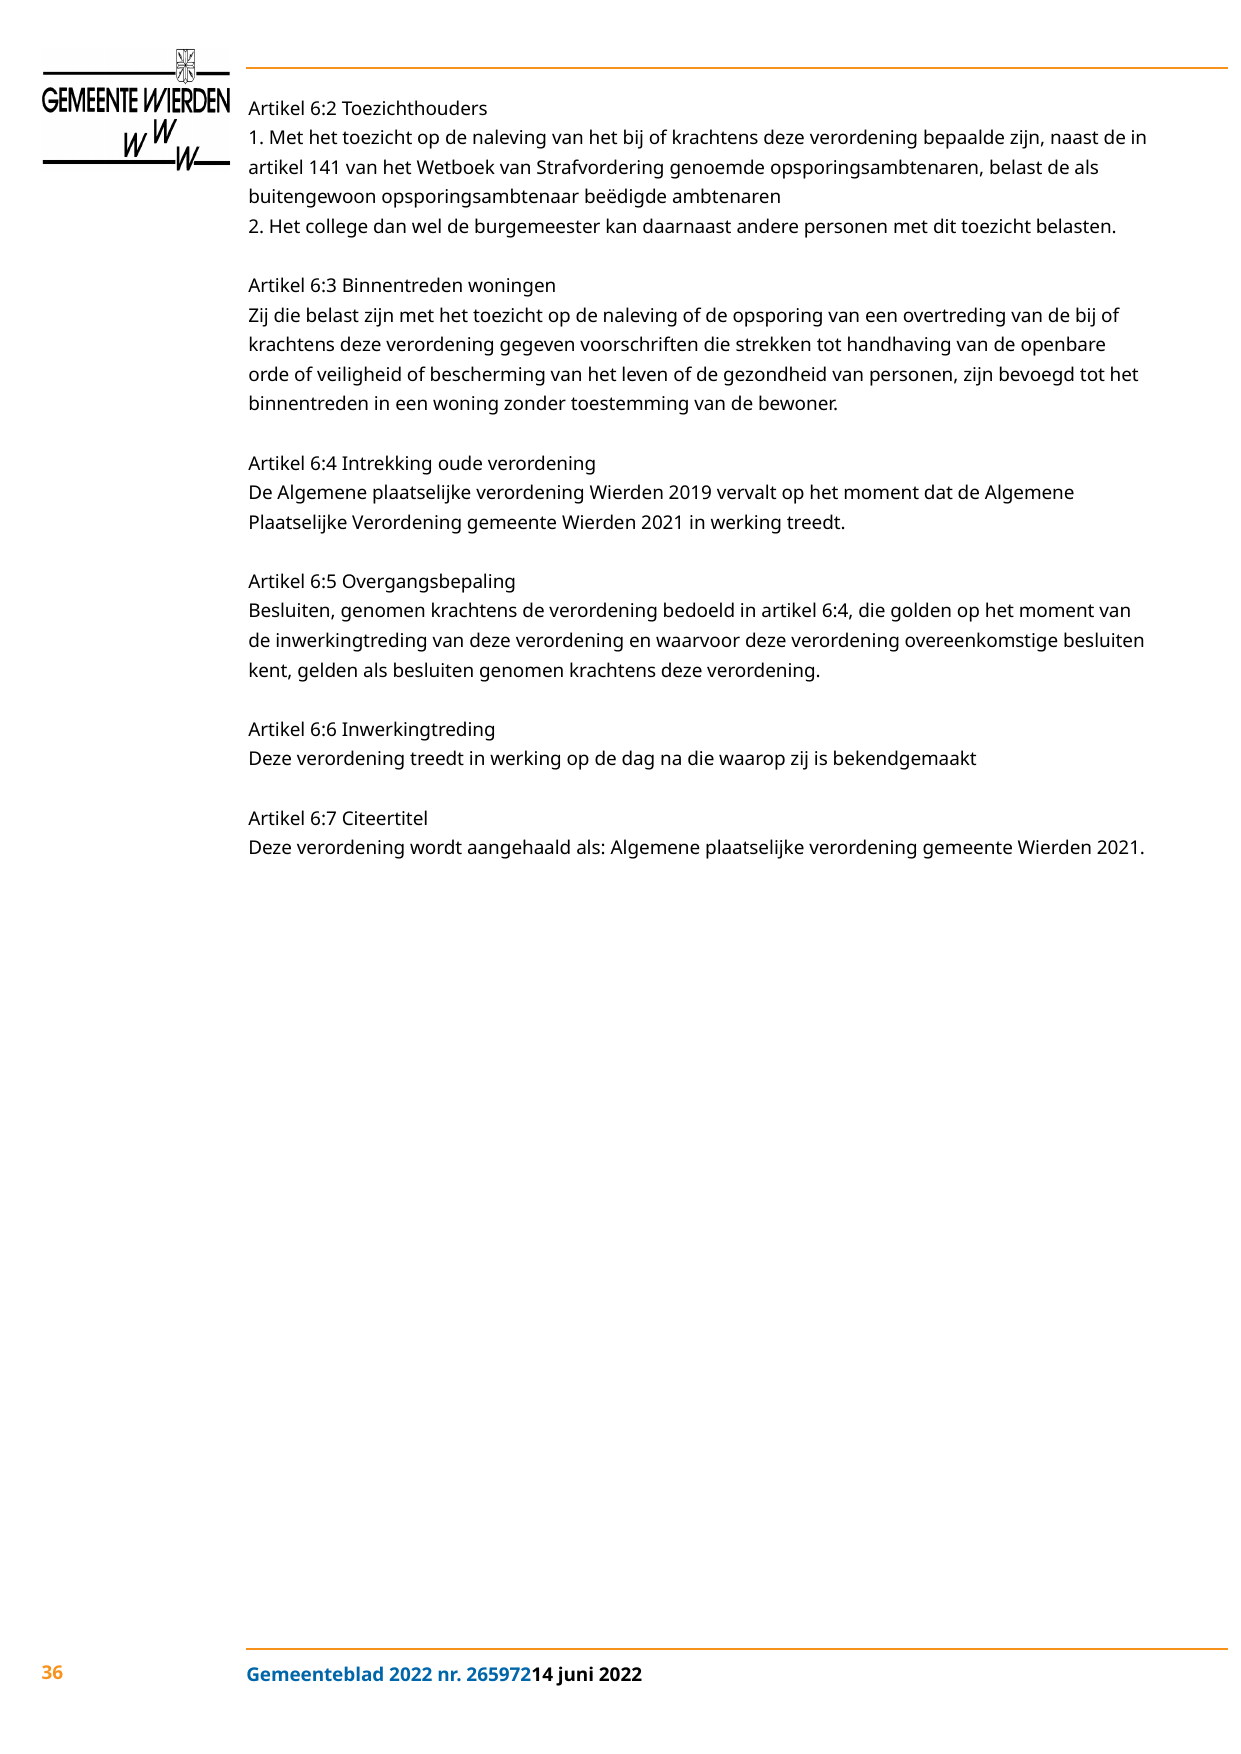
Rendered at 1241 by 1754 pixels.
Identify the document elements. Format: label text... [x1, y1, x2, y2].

text 2. Het college dan wel de burgemeester kan daarnaast andere personen met dit toezicht belasten. [248, 213, 1152, 239]
text Artikel 6:5 Overgangsbepaling [248, 568, 1152, 594]
text De Algemene plaatselijke verordening Wierden 2019 vervalt op het moment dat de Algemene Plaatselijke Verordening gemeente Wierden 2021 in werking treedt. [248, 479, 1152, 535]
text Artikel 6:7 Citeertitel [248, 805, 1152, 831]
text Artikel 6:3 Binnentreden woningen [248, 272, 1152, 298]
text Artikel 6:2 Toezichthouders [248, 95, 1152, 121]
text Deze verordening wordt aangehaald als: Algemene plaatselijke verordening gemeente Wierden 2021. [248, 834, 1152, 860]
text Besluiten, genomen krachtens de verordening bedoeld in artikel 6:4, die golden op het moment van de inwerkingtreding van deze verordening en waarvoor deze verordening overeenkomstige besluiten kent, gelden als besluiten genomen krachtens deze verordening. [248, 598, 1152, 683]
text Deze verordening treedt in werking op de dag na die waarop zij is bekendgemaakt [248, 746, 1152, 771]
text Artikel 6:6 Inwerkingtreding [248, 716, 1152, 742]
text 1. Met het toezicht op de naleving van het bij of krachtens deze verordening bepaalde zijn, naast de in artikel 141 van het Wetboek van Strafvordering genoemde opsporingsambtenaren, belast de als buitengewoon opsporingsambtenaar beëdigde ambtenaren [248, 124, 1152, 209]
text Artikel 6:4 Intrekking oude verordening [248, 450, 1152, 476]
text Zij die belast zijn met het toezicht op de naleving of de opsporing van een overtreding van de bij of krachtens deze verordening gegeven voorschriften die strekken tot handhaving van de openbare orde of veiligheid of bescherming van het leven of de gezondheid van personen, zijn bevoegd tot het binnentreden in een woning zonder toestemming van de bewoner. [248, 302, 1152, 416]
picture [41, 47, 231, 172]
